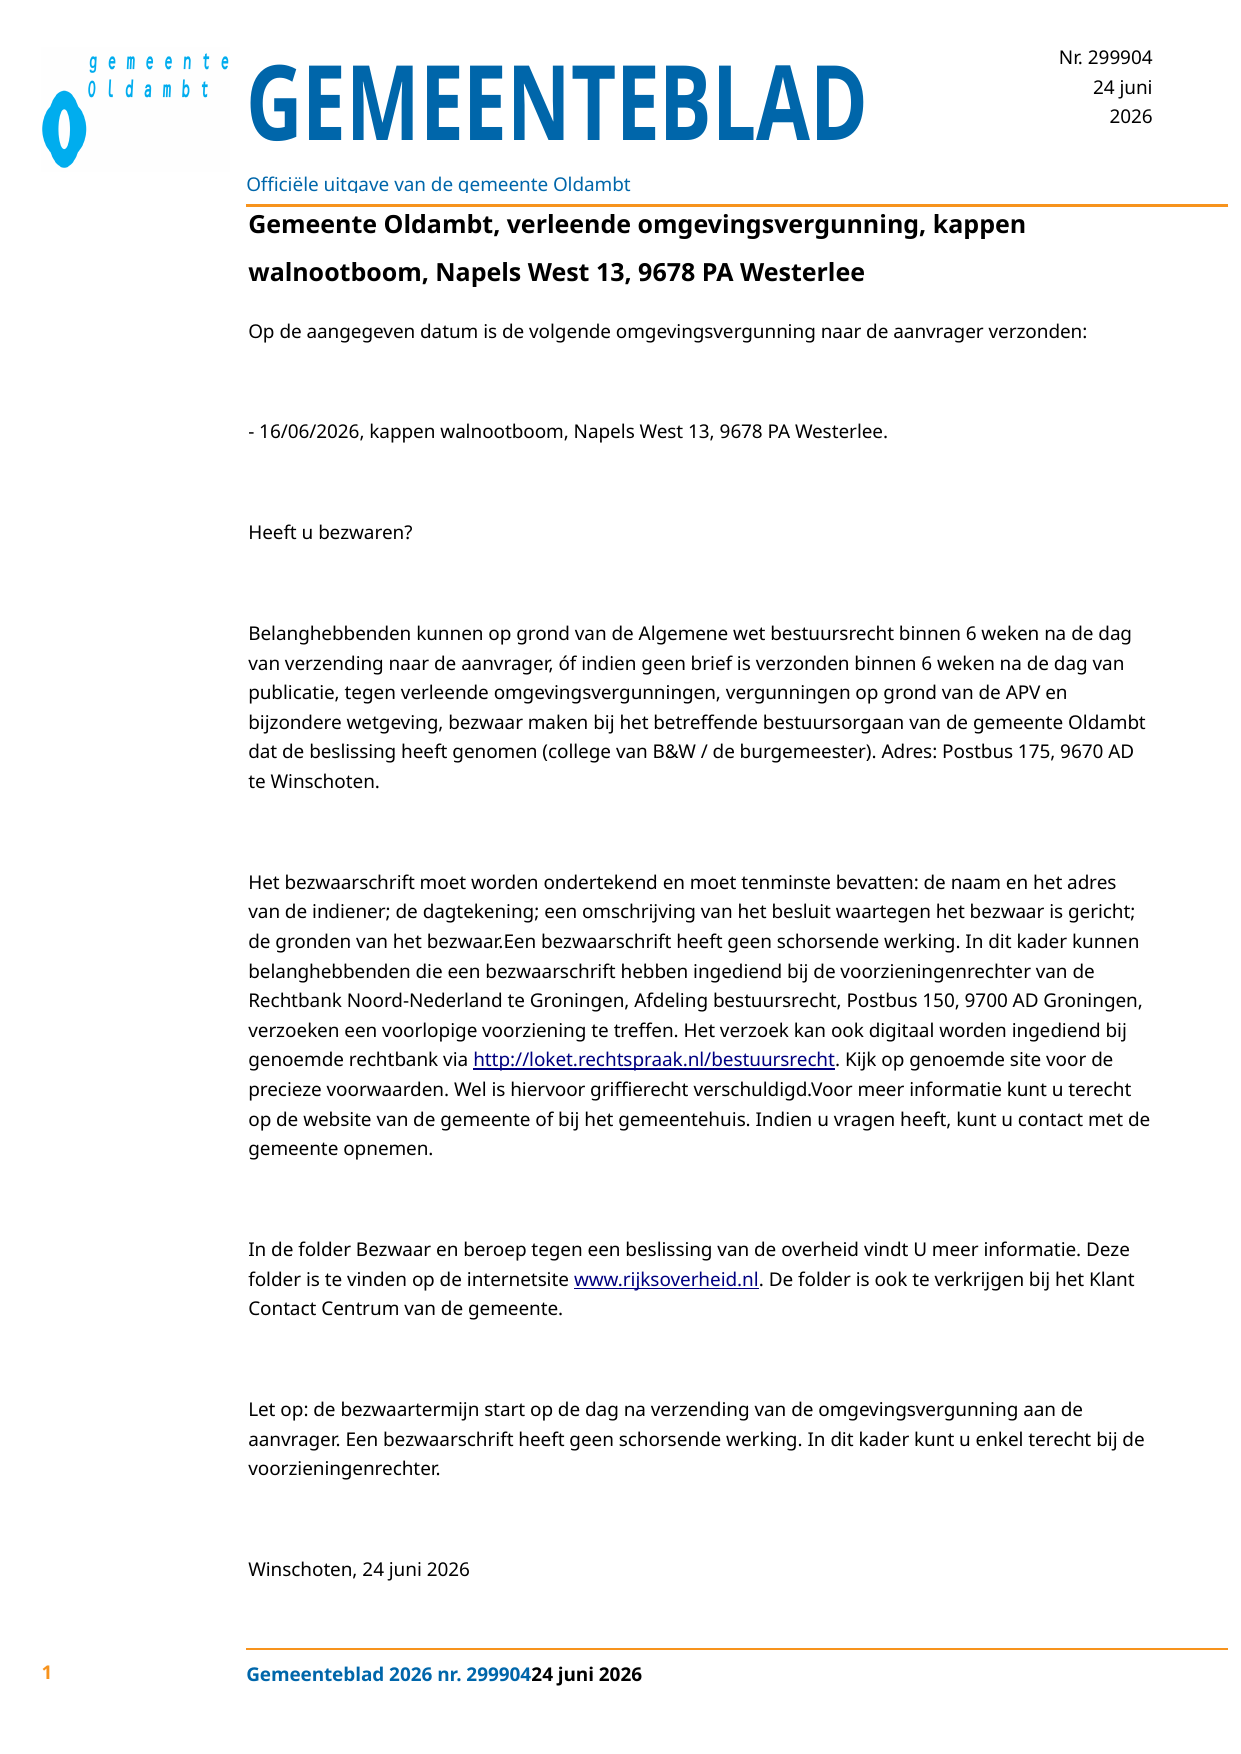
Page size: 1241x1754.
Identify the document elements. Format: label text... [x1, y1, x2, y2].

text - 16/06/2026, kappen walnootboom, Napels West 13, 9678 PA Westerlee. [248, 419, 1152, 444]
text Op de aangegeven datum is de volgende omgevingsvergunning naar de aanvrager verzonden: [248, 318, 1152, 344]
text Let op: de bezwaartermijn start op de dag na verzending van de omgevingsvergunning aan de aanvrager. Een bezwaarschrift heeft geen schorsende werking. In dit kader kunt u enkel terecht bij de voorzieningenrechter. [248, 1396, 1152, 1481]
picture [41, 47, 231, 172]
text Belanghebbenden kunnen op grond van de Algemene wet bestuursrecht binnen 6 weken na de dag van verzending naar de aanvrager, óf indien geen brief is verzonden binnen 6 weken na de dag van publicatie, tegen verleende omgevingsvergunningen, vergunningen op grond van de APV en bijzondere wetgeving, bezwaar maken bij het betreffende bestuursorgaan van de gemeente Oldambt dat de beslissing heeft genomen (college van B&W / de burgemeester). Adres: Postbus 175, 9670 AD te Winschoten. [248, 620, 1152, 794]
text Winschoten, 24 juni 2026 [248, 1556, 1152, 1582]
text Gemeente Oldambt, verleende omgevingsvergunning, kappen walnootboom, Napels West 13, 9678 PA Westerlee [248, 207, 1152, 288]
text In de folder Bezwaar en beroep tegen een beslissing van de overheid vindt U meer informatie. Deze folder is te vinden op de internetsite www.rijksoverheid.nl. De folder is ook te verkrijgen bij het Klant Contact Centrum van de gemeente. [248, 1236, 1152, 1321]
text Heeft u bezwaren? [248, 519, 1152, 545]
text Het bezwaarschrift moet worden ondertekend en moet tenminste bevatten: de naam en het adres van de indiener; de dagtekening; een omschrijving van het besluit waartegen het bezwaar is gericht; de gronden van het bezwaar.Een bezwaarschrift heeft geen schorsende werking. In dit kader kunnen belanghebbenden die een bezwaarschrift hebben ingediend bij de voorzieningenrechter van de Rechtbank Noord-Nederland te Groningen, Afdeling bestuursrecht, Postbus 150, 9700 AD Groningen, verzoeken een voorlopige voorziening te treffen. Het verzoek kan ook digitaal worden ingediend bij genoemde rechtbank via http://loket.rechtspraak.nl/bestuursrecht. Kijk op genoemde site voor de precieze voorwaarden. Wel is hiervoor griffierecht verschuldigd.Voor meer informatie kunt u terecht op de website van de gemeente of bij het gemeentehuis. Indien u vragen heeft, kunt u contact met de gemeente opnemen. [248, 869, 1152, 1161]
